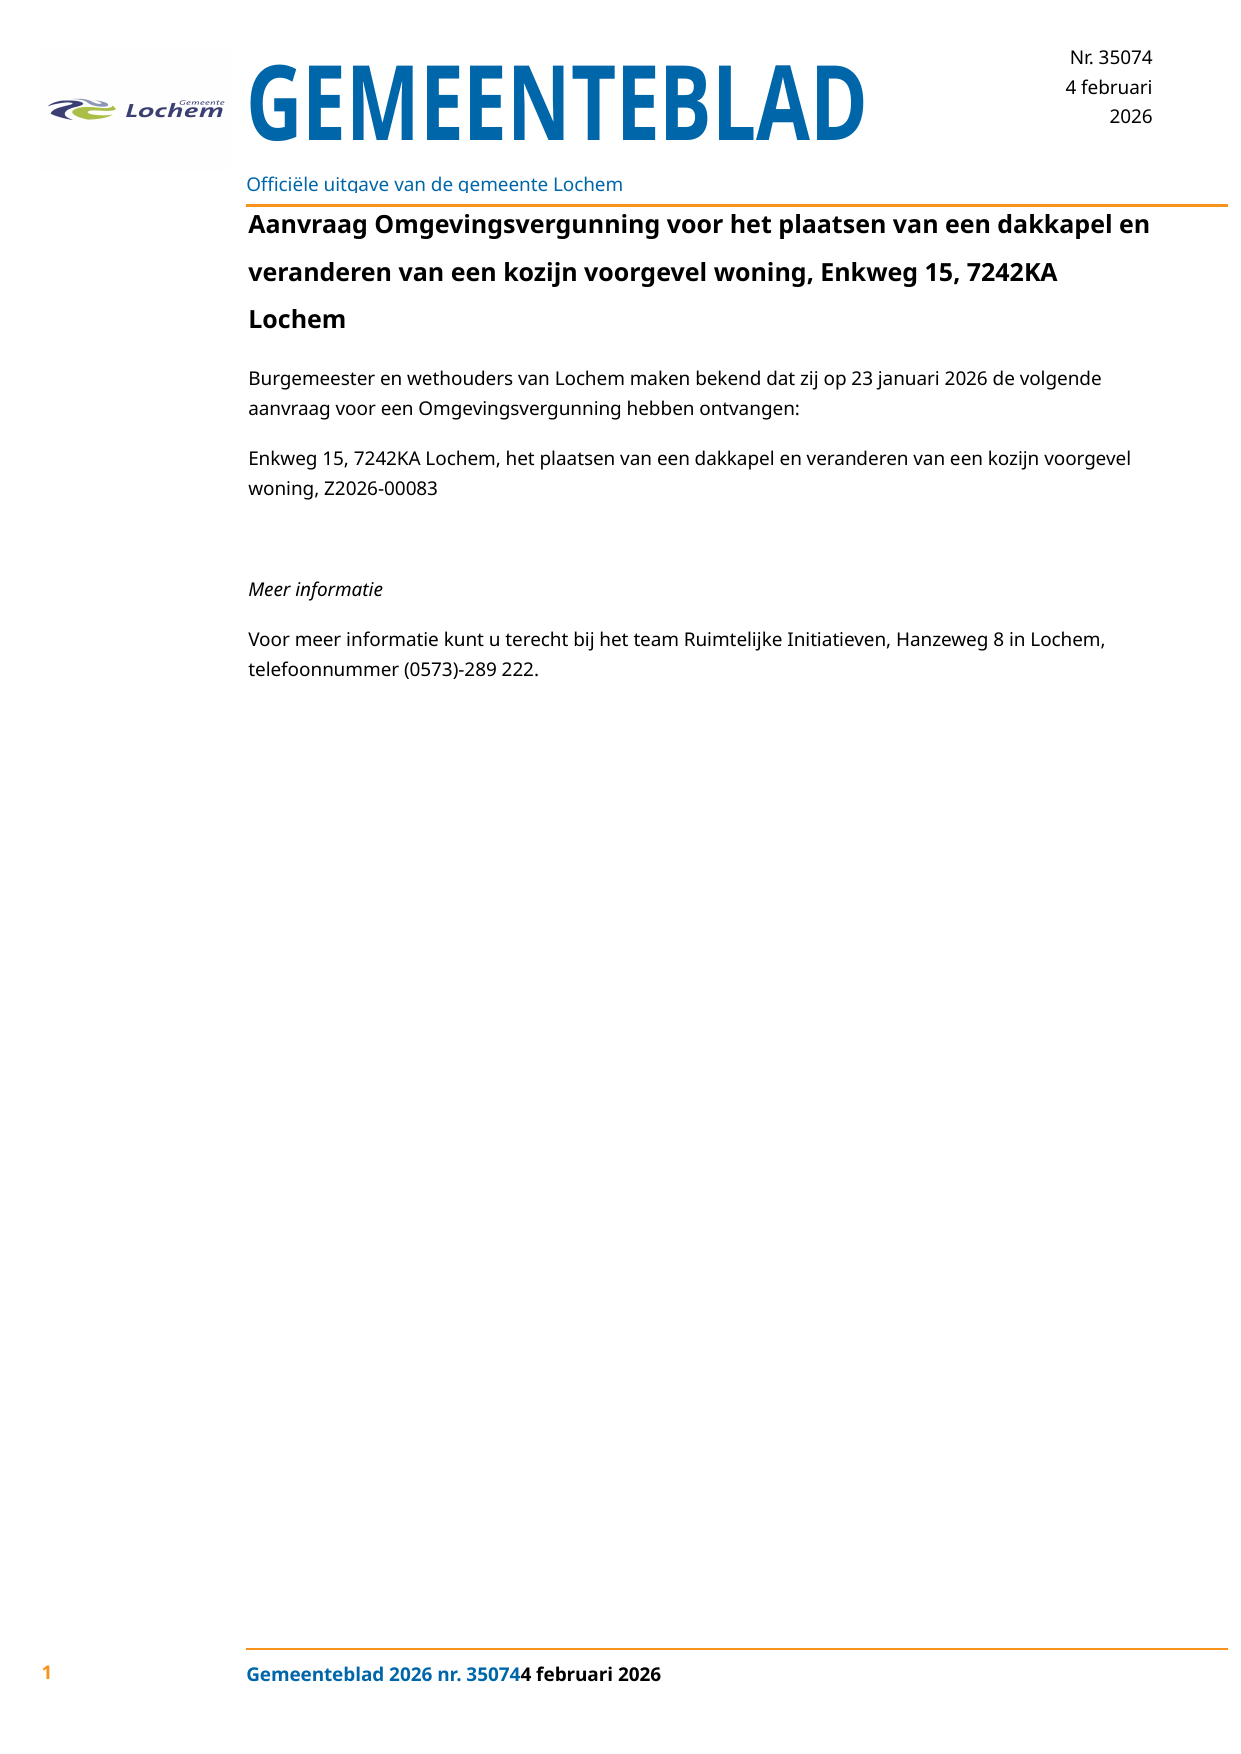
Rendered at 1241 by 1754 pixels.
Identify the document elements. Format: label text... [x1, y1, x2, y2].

text Aanvraag Omgevingsvergunning voor het plaatsen van een dakkapel en veranderen van een kozijn voorgevel woning, Enkweg 15, 7242KA Lochem [248, 207, 1152, 336]
picture [41, 47, 231, 172]
text Burgemeester en wethouders van Lochem maken bekend dat zij op 23 januari 2026 de volgende aanvraag voor een Omgevingsvergunning hebben ontvangen: [248, 366, 1152, 421]
text Meer informatie [248, 576, 1152, 602]
text Voor meer informatie kunt u terecht bij het team Ruimtelijke Initiatieven, Hanzeweg 8 in Lochem, telefoonnummer (0573)-289 222. [248, 626, 1152, 682]
text Enkweg 15, 7242KA Lochem, het plaatsen van een dakkapel en veranderen van een kozijn voorgevel woning, Z2026-00083 [248, 446, 1152, 501]
